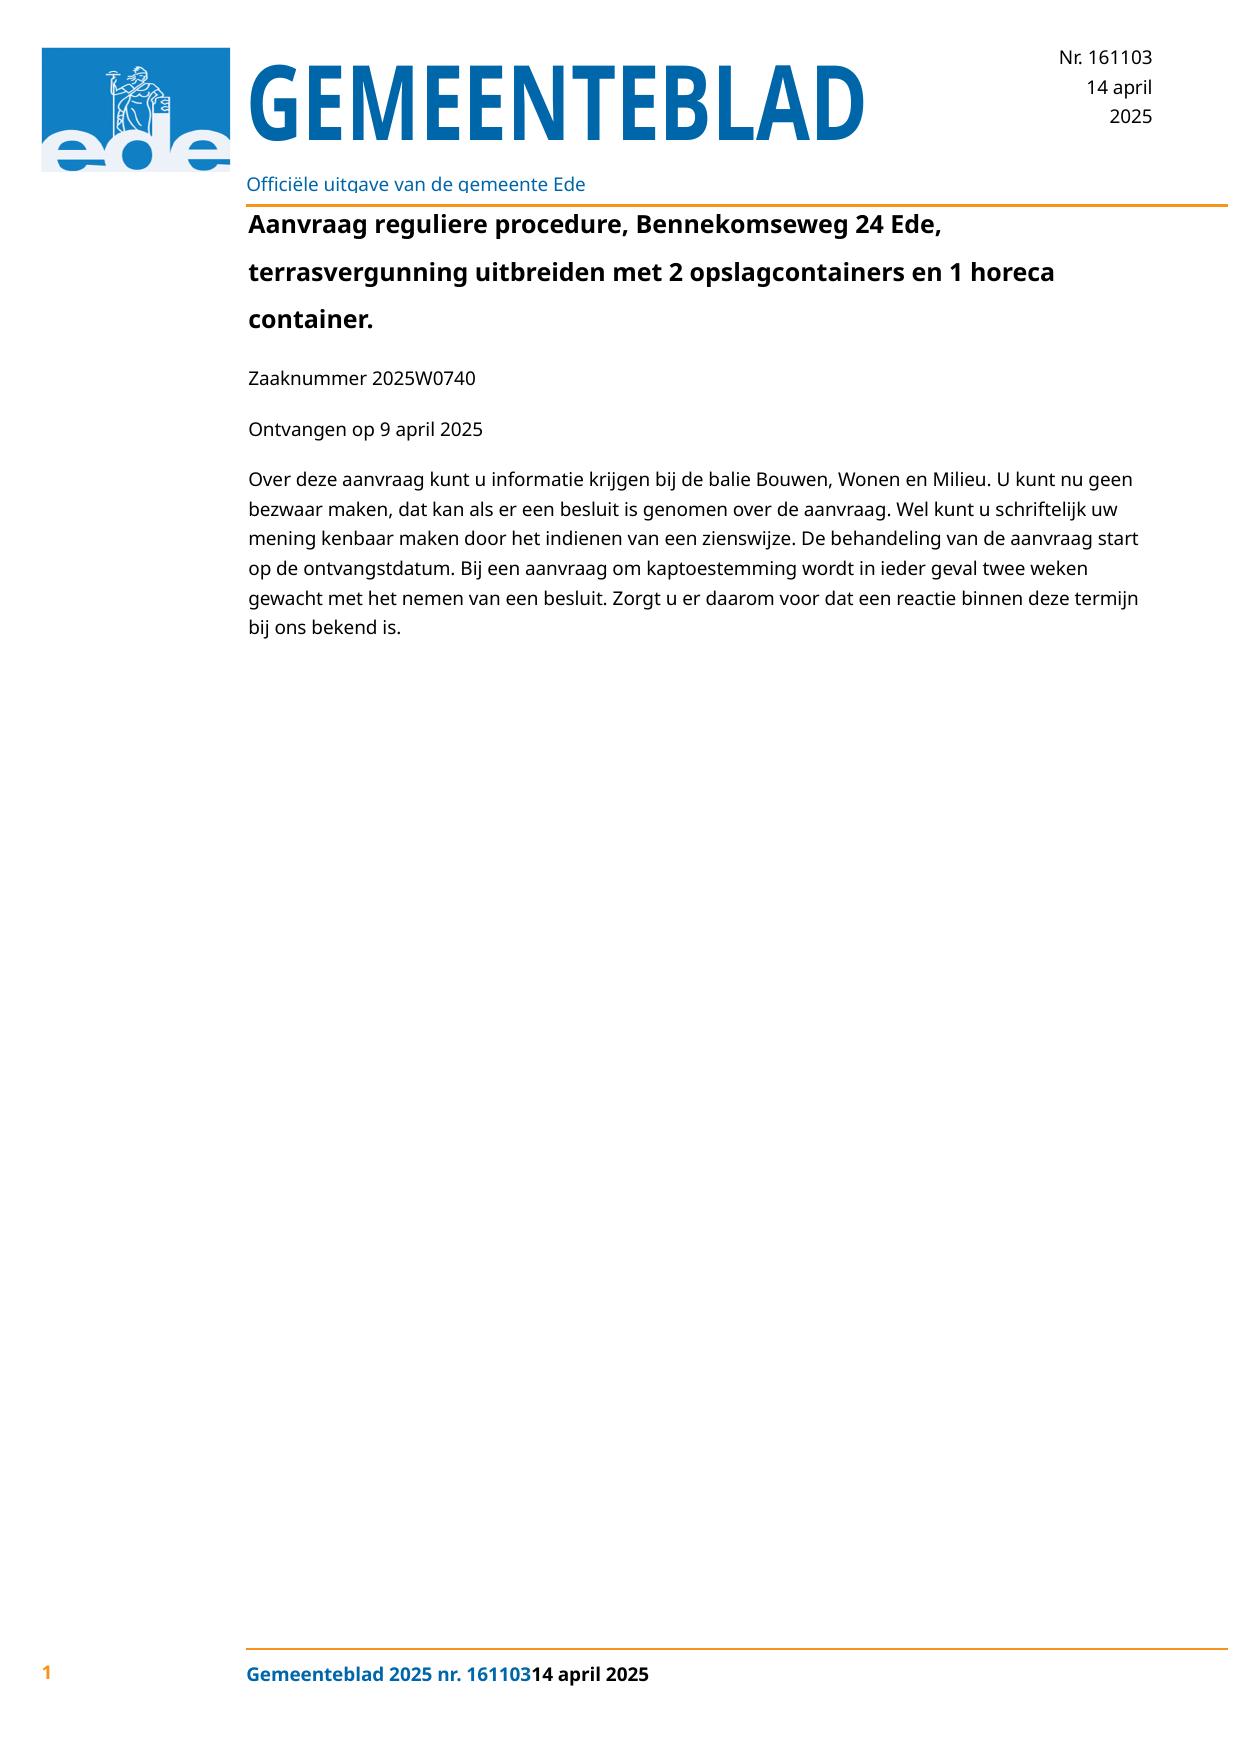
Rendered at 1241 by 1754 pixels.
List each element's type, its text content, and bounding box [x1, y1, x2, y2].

text Ontvangen op 9 april 2025 [248, 416, 1152, 442]
text Aanvraag reguliere procedure, Bennekomseweg 24 Ede, terrasvergunning uitbreiden met 2 opslagcontainers en 1 horeca container. [248, 207, 1152, 336]
picture [41, 47, 231, 172]
text Zaaknummer 2025W0740 [248, 366, 1152, 391]
text Over deze aanvraag kunt u informatie krijgen bij de balie Bouwen, Wonen en Milieu. U kunt nu geen bezwaar maken, dat kan als er een besluit is genomen over de aanvraag. Wel kunt u schriftelijk uw mening kenbaar maken door het indienen van een zienswijze. De behandeling van de aanvraag start op de ontvangstdatum. Bij een aanvraag om kaptoestemming wordt in ieder geval twee weken gewacht met het nemen van een besluit. Zorgt u er daarom voor dat een reactie binnen deze termijn bij ons bekend is. [248, 466, 1152, 640]
